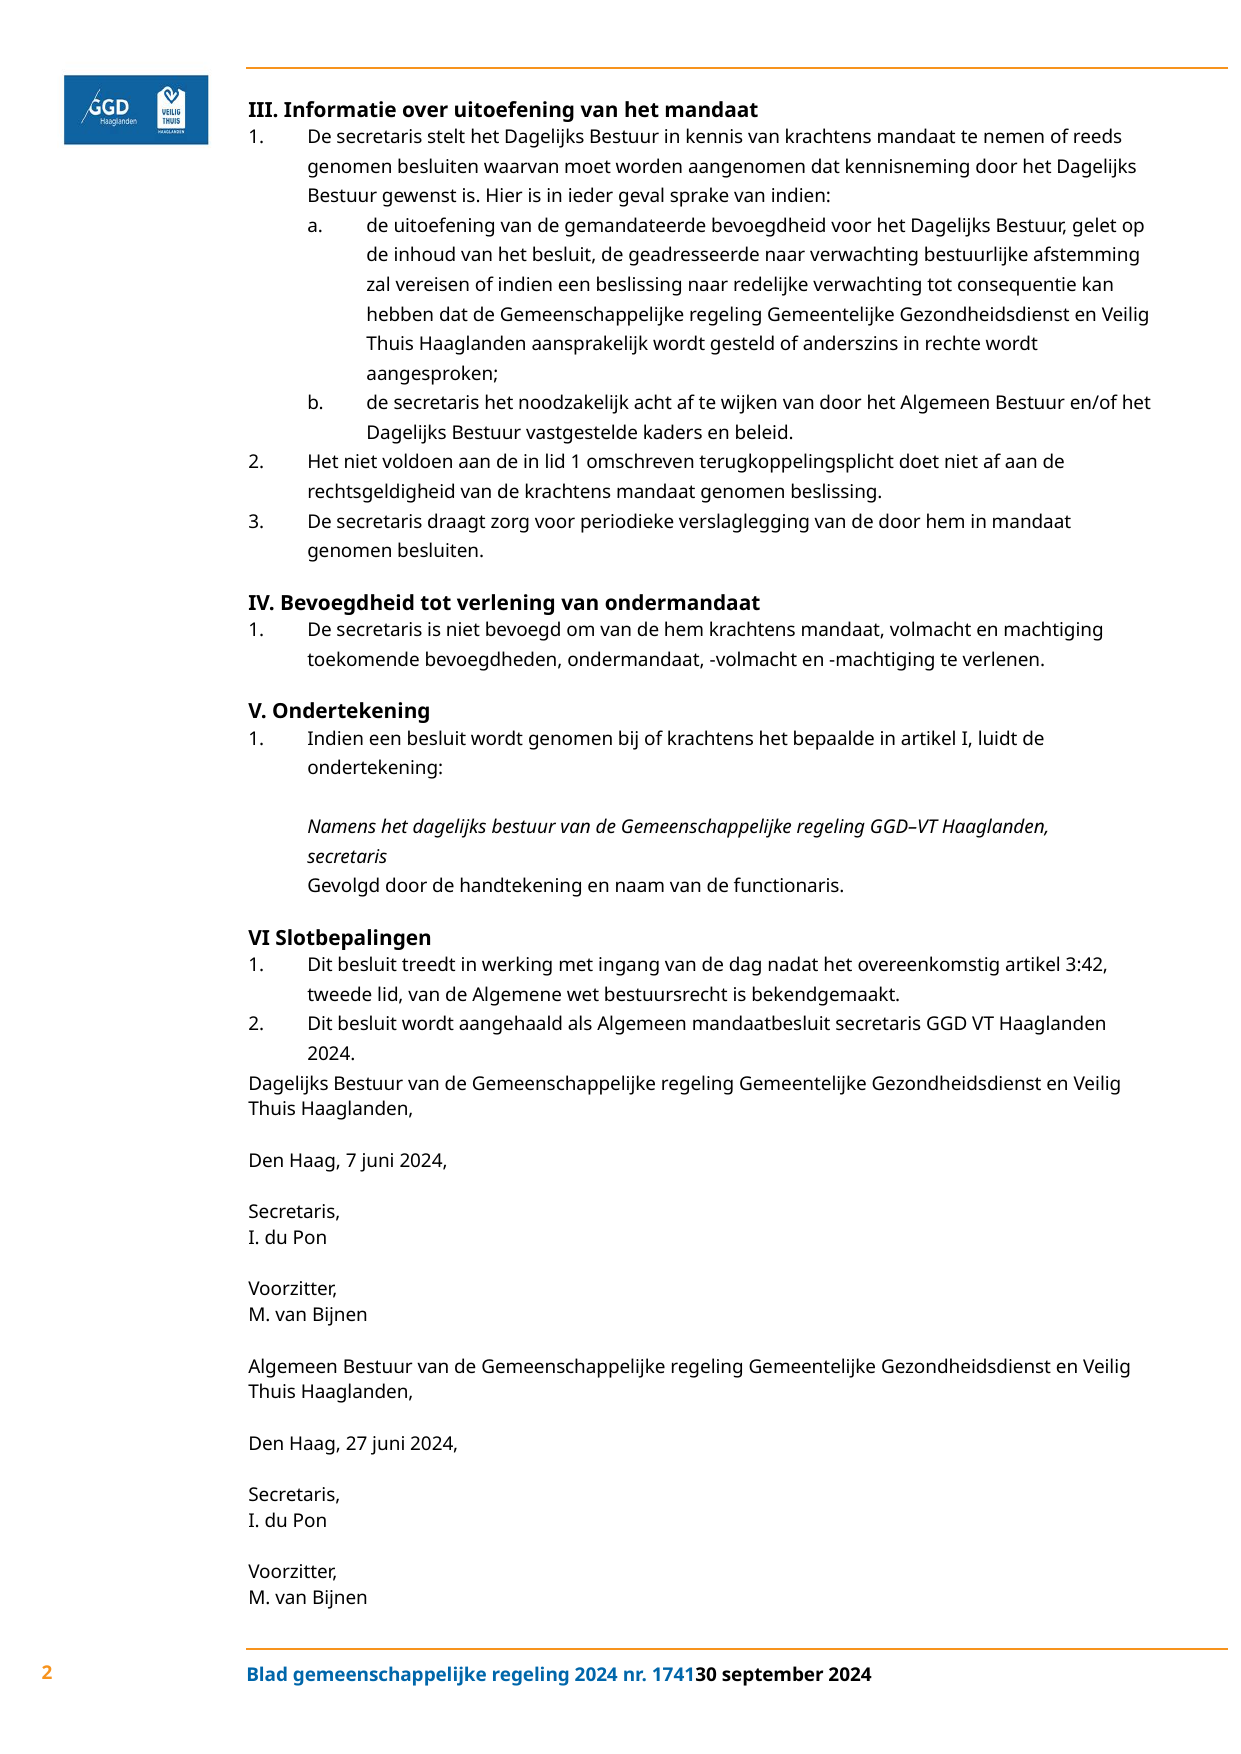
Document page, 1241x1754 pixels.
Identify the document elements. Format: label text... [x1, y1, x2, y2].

list Dit besluit wordt aangehaald als Algemeen mandaatbesluit secretaris GGD VT Haaglanden 2024. [248, 1011, 1152, 1066]
text Voorzitter, [248, 1276, 1152, 1301]
text Secretaris, [248, 1198, 1152, 1224]
text M. van Bijnen [248, 1584, 1152, 1610]
text Secretaris, [248, 1481, 1152, 1507]
text IV. Bevoegdheid tot verlening van ondermandaat [248, 588, 1152, 616]
text I. du Pon [248, 1224, 1152, 1250]
text Den Haag, 27 juni 2024, [248, 1430, 1152, 1456]
list de uitoefening van de gemandateerde bevoegdheid voor het Dagelijks Bestuur, gelet op de inhoud van het besluit, de geadresseerde naar verwachting bestuurlijke afstemming zal vereisen of indien een beslissing naar redelijke verwachting tot consequentie kan hebben dat de Gemeenschappelijke regeling Gemeentelijke Gezondheidsdienst en Veilig Thuis Haaglanden aansprakelijk wordt gesteld of anderszins in rechte wordt aangesproken; [307, 212, 1152, 386]
list secretaris [248, 843, 1152, 869]
text VI Slotbepalingen [248, 923, 1152, 951]
list Dit besluit treedt in werking met ingang van de dag nadat het overeenkomstig artikel 3:42, tweede lid, van de Algemene wet bestuursrecht is bekendgemaakt. [248, 951, 1152, 1007]
list Namens het dagelijks bestuur van de Gemeenschappelijke regeling GGD–VT Haaglanden, [248, 813, 1152, 839]
text Dagelijks Bestuur van de Gemeenschappelijke regeling Gemeentelijke Gezondheidsdienst en Veilig Thuis Haaglanden, [248, 1070, 1152, 1121]
list Gevolgd door de handtekening en naam van de functionaris. [248, 873, 1152, 898]
list Indien een besluit wordt genomen bij of krachtens het bepaalde in artikel I, luidt de ondertekening: [248, 725, 1152, 780]
text I. du Pon [248, 1507, 1152, 1533]
text Algemeen Bestuur van de Gemeenschappelijke regeling Gemeentelijke Gezondheidsdienst en Veilig Thuis Haaglanden, [248, 1353, 1152, 1404]
list De secretaris draagt zorg voor periodieke verslaglegging van de door hem in mandaat genomen besluiten. [248, 508, 1152, 563]
text V. Ondertekening [248, 696, 1152, 725]
text M. van Bijnen [248, 1301, 1152, 1327]
picture [41, 47, 231, 172]
list de secretaris het noodzakelijk acht af te wijken van door het Algemeen Bestuur en/of het Dagelijks Bestuur vastgestelde kaders en beleid. [307, 389, 1152, 445]
text III. Informatie over uitoefening van het mandaat [248, 95, 1152, 123]
text Den Haag, 7 juni 2024, [248, 1147, 1152, 1173]
text Voorzitter, [248, 1559, 1152, 1584]
list De secretaris is niet bevoegd om van de hem krachtens mandaat, volmacht en machtiging toekomende bevoegdheden, ondermandaat, -volmacht en -machtiging te verlenen. [248, 616, 1152, 672]
list De secretaris stelt het Dagelijks Bestuur in kennis van krachtens mandaat te nemen of reeds genomen besluiten waarvan moet worden aangenomen dat kennisneming door het Dagelijks Bestuur gewenst is. Hier is in ieder geval sprake van indien: [248, 123, 1152, 208]
list Het niet voldoen aan de in lid 1 omschreven terugkoppelingsplicht doet niet af aan de rechtsgeldigheid van de krachtens mandaat genomen beslissing. [248, 449, 1152, 504]
